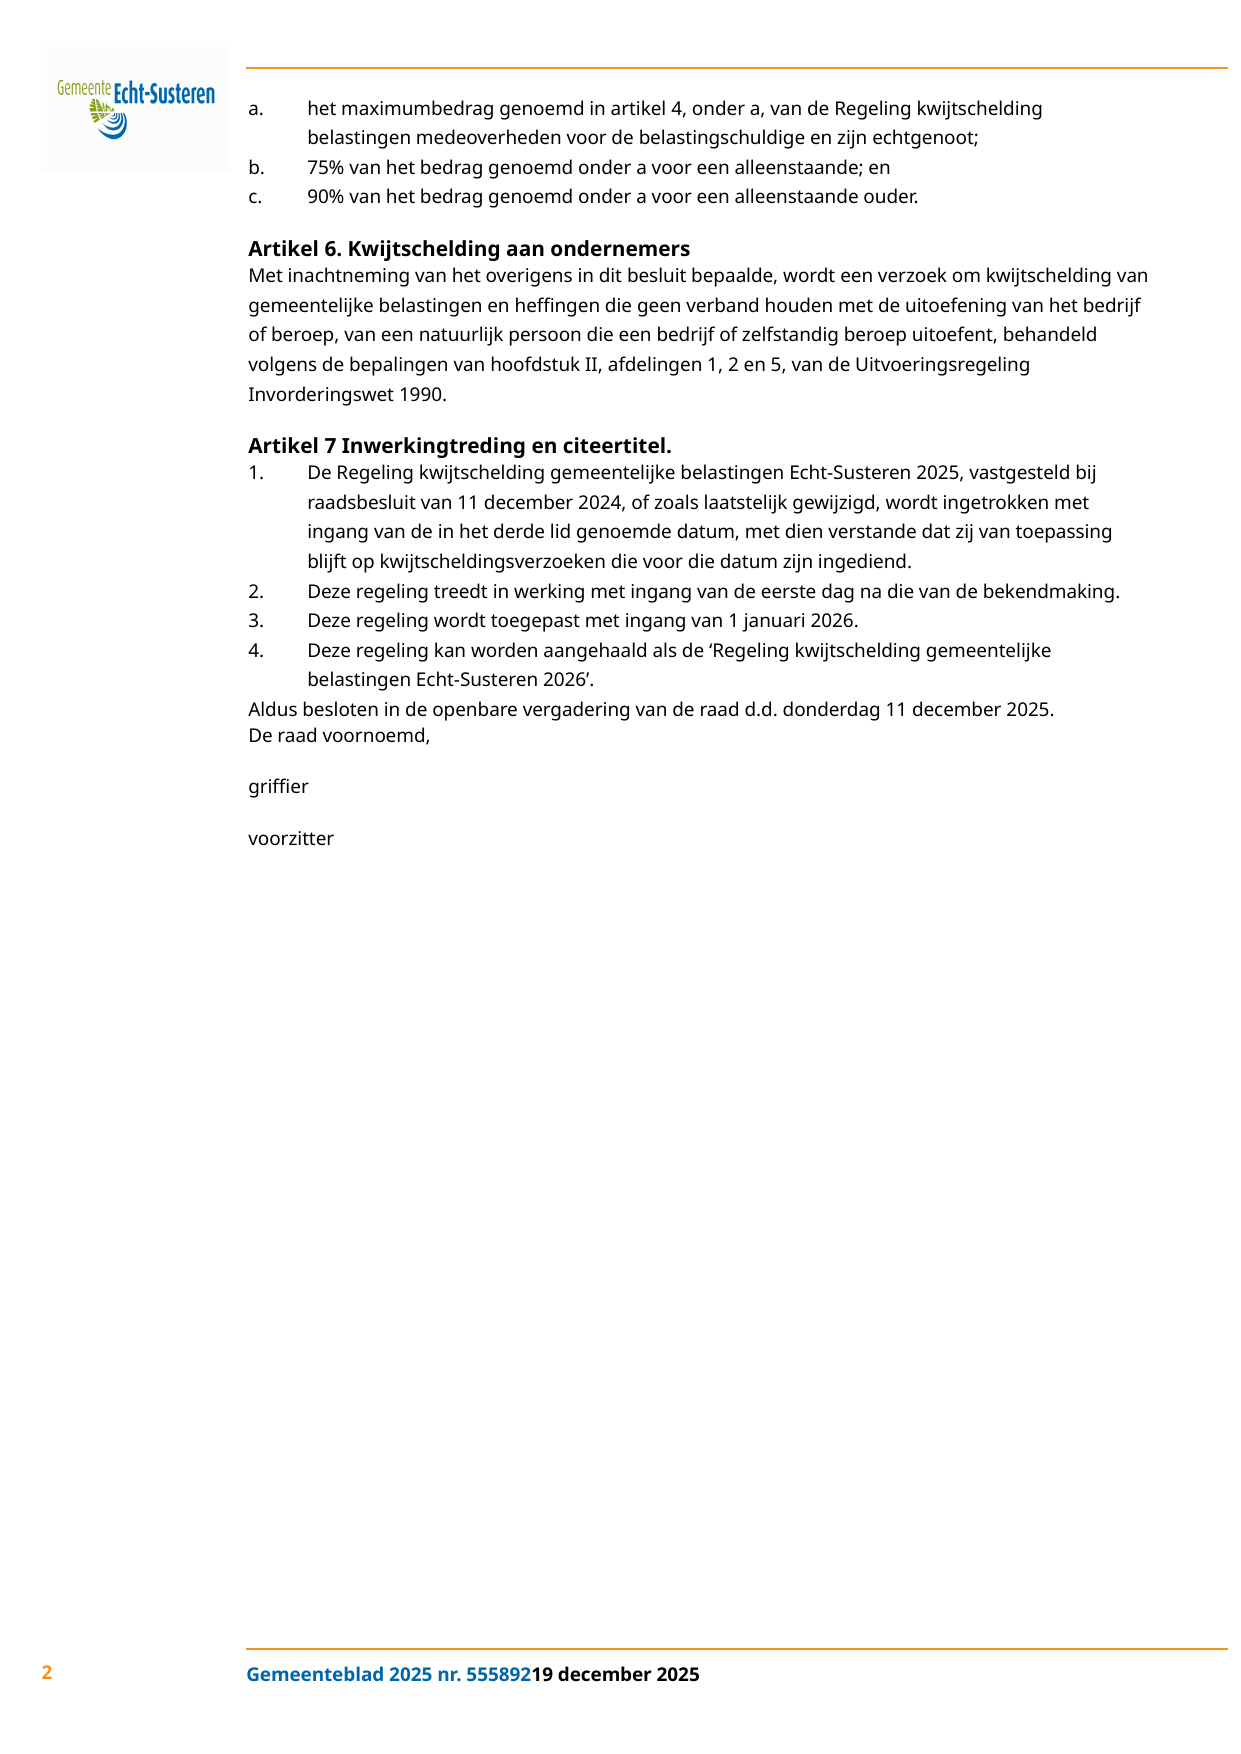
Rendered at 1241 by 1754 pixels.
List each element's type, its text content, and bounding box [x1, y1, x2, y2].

text Met inachtneming van het overigens in dit besluit bepaalde, wordt een verzoek om kwijtschelding van gemeentelijke belastingen en heffingen die geen verband houden met de uitoefening van het bedrijf of beroep, van een natuurlijk persoon die een bedrijf of zelfstandig beroep uitoefent, behandeld volgens de bepalingen van hoofdstuk II, afdelingen 1, 2 en 5, van de Uitvoeringsregeling Invorderingswet 1990. [248, 262, 1152, 406]
text griffier [248, 773, 1152, 799]
text Artikel 6. Kwijtschelding aan ondernemers [248, 234, 1152, 262]
text voorzitter [248, 825, 1152, 851]
text Artikel 7 Inwerkingtreding en citeertitel. [248, 431, 1152, 459]
text Aldus besloten in de openbare vergadering van de raad d.d. donderdag 11 december 2025. [248, 696, 1152, 722]
list Deze regeling treedt in werking met ingang van de eerste dag na die van de bekendmaking. [248, 578, 1152, 604]
list Deze regeling kan worden aangehaald als de ‘Regeling kwijtschelding gemeentelijke belastingen Echt-Susteren 2026’. [248, 637, 1152, 692]
list 75% van het bedrag genoemd onder a voor een alleenstaande; en [248, 154, 1152, 180]
list 90% van het bedrag genoemd onder a voor een alleenstaande ouder. [248, 183, 1152, 209]
list het maximumbedrag genoemd in artikel 4, onder a, van de Regeling kwijtschelding belastingen medeoverheden voor de belastingschuldige en zijn echtgenoot; [248, 95, 1152, 150]
list Deze regeling wordt toegepast met ingang van 1 januari 2026. [248, 607, 1152, 633]
text De raad voornoemd, [248, 722, 1152, 748]
list De Regeling kwijtschelding gemeentelijke belastingen Echt-Susteren 2025, vastgesteld bij raadsbesluit van 11 december 2024, of zoals laatstelijk gewijzigd, wordt ingetrokken met ingang van de in het derde lid genoemde datum, met dien verstande dat zij van toepassing blijft op kwijtscheldingsverzoeken die voor die datum zijn ingediend. [248, 459, 1152, 574]
picture [41, 47, 231, 172]
